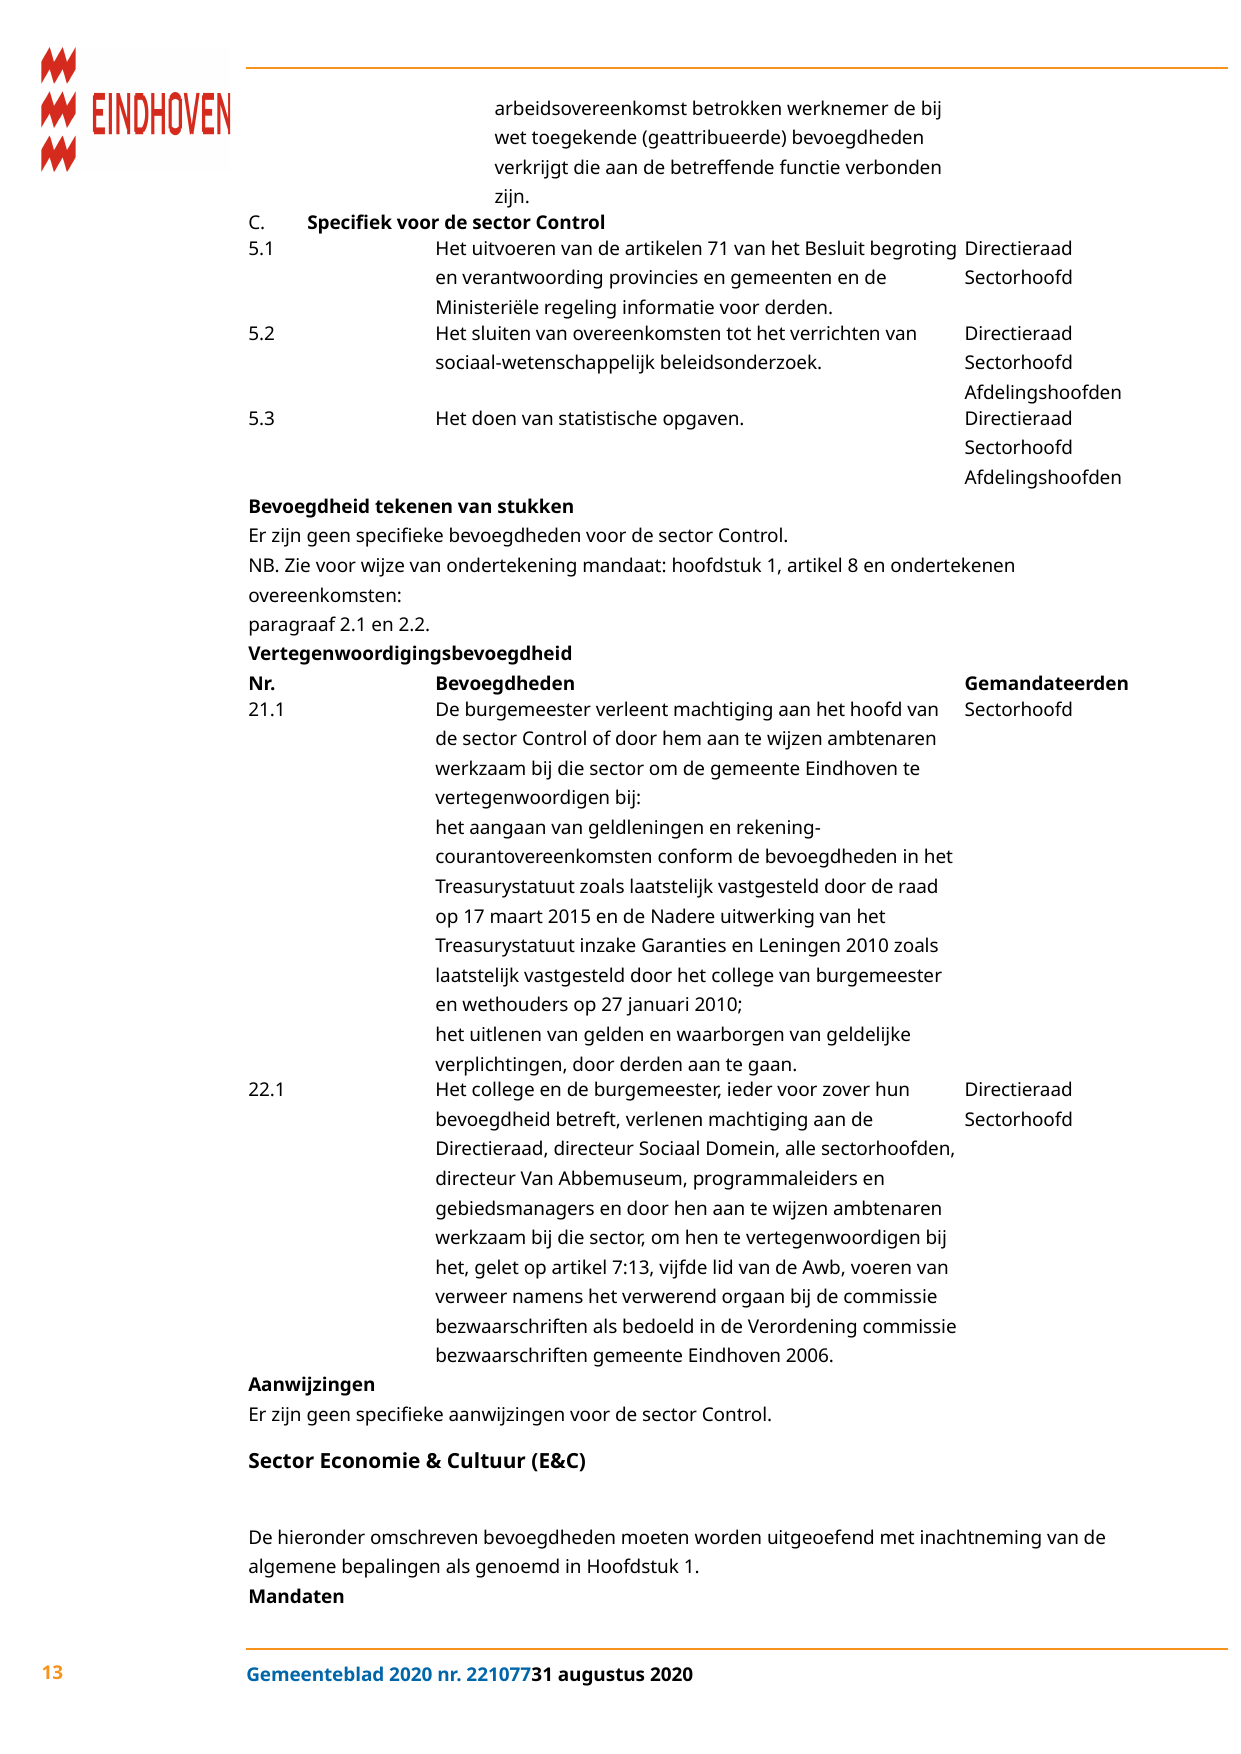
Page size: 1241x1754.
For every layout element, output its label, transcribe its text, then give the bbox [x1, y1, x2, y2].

table_cell Specifiek voor de sector Control [248, 209, 1152, 235]
table_cell Directieraad Sectorhoofd [964, 1076, 1152, 1368]
text De hieronder omschreven bevoegdheden moeten worden uitgeoefend met inachtneming van de algemene bepalingen als genoemd in Hoofdstuk 1. [248, 1524, 1152, 1579]
table_cell Directieraad Sectorhoofd [964, 235, 1152, 320]
text Mandaten [248, 1583, 1152, 1609]
text Vertegenwoordigingsbevoegdheid [248, 640, 1152, 666]
table_cell Directieraad Sectorhoofd Afdelingshoofden [964, 405, 1152, 490]
table_cell 21.1 [248, 696, 435, 1076]
table_cell 5.3 [248, 405, 435, 490]
table_cell Het college en de burgemeester, ieder voor zover hun bevoegdheid betreft, verlenen machtiging aan de Directieraad, directeur Sociaal Domein, alle sectorhoofden, directeur Van Abbemuseum, programmaleiders en gebiedsmanagers en door hen aan te wijzen ambtenaren werkzaam bij die sector, om hen te vertegenwoordigen bij het, gelet op artikel 7:13, vijfde lid van de Awb, voeren van verweer namens het verwerend orgaan bij de commissie bezwaarschriften als bedoeld in de Verordening commissie bezwaarschriften gemeente Eindhoven 2006. [435, 1076, 964, 1368]
table_cell Het uitvoeren van de artikelen 71 van het Besluit begroting en verantwoording provincies en gemeenten en de Ministeriële regeling informatie voor derden. [435, 235, 964, 320]
table_cell Het doen van statistische opgaven. [435, 405, 964, 490]
table_cell [964, 95, 1152, 209]
table_header Er zijn geen specifieke aanwijzingen voor de sector Control. [248, 1401, 1152, 1427]
text Aanwijzingen [248, 1372, 1152, 1397]
table_cell [248, 95, 435, 209]
text Sector Economie & Cultuur (E&C) [248, 1446, 1152, 1475]
table_cell 5.1 [248, 235, 435, 320]
table_cell De burgemeester verleent machtiging aan het hoofd van de sector Control of door hem aan te wijzen ambtenaren werkzaam bij die sector om de gemeente Eindhoven te vertegenwoordigen bij: het aangaan van geldleningen en rekening-courantovereenkomsten conform de bevoegdheden in het Treasurystatuut zoals laatstelijk vastgesteld door de raad op 17 maart 2015 en de Nadere uitwerking van het Treasurystatuut inzake Garanties en Leningen 2010 zoals laatstelijk vastgesteld door het college van burgemeester en wethouders op 27 januari 2010; het uitlenen van gelden en waarborgen van geldelijke verplichtingen, door derden aan te gaan. [435, 696, 964, 1076]
table_header Bevoegdheden [435, 670, 964, 696]
table_header Gemandateerden [964, 670, 1152, 696]
table_cell Directieraad Sectorhoofd Afdelingshoofden [964, 320, 1152, 405]
table_cell 22.1 [248, 1076, 435, 1368]
picture [41, 47, 231, 172]
table_cell 5.2 [248, 320, 435, 405]
text Bevoegdheid tekenen van stukken [248, 493, 1152, 519]
table_header Er zijn geen specifieke bevoegdheden voor de sector Control. NB. Zie voor wijze van ondertekening mandaat: hoofdstuk 1, artikel 8 en ondertekenen overeenkomsten: paragraaf 2.1 en 2.2. [248, 523, 1152, 637]
table_cell arbeidsovereenkomst betrokken werknemer de bij wet toegekende (geattribueerde) bevoegdheden verkrijgt die aan de betreffende functie verbonden zijn. [435, 95, 964, 209]
table_header Nr. [248, 670, 435, 696]
table_cell Het sluiten van overeenkomsten tot het verrichten van sociaal-wetenschappelijk beleidsonderzoek. [435, 320, 964, 405]
table_cell Sectorhoofd [964, 696, 1152, 1076]
